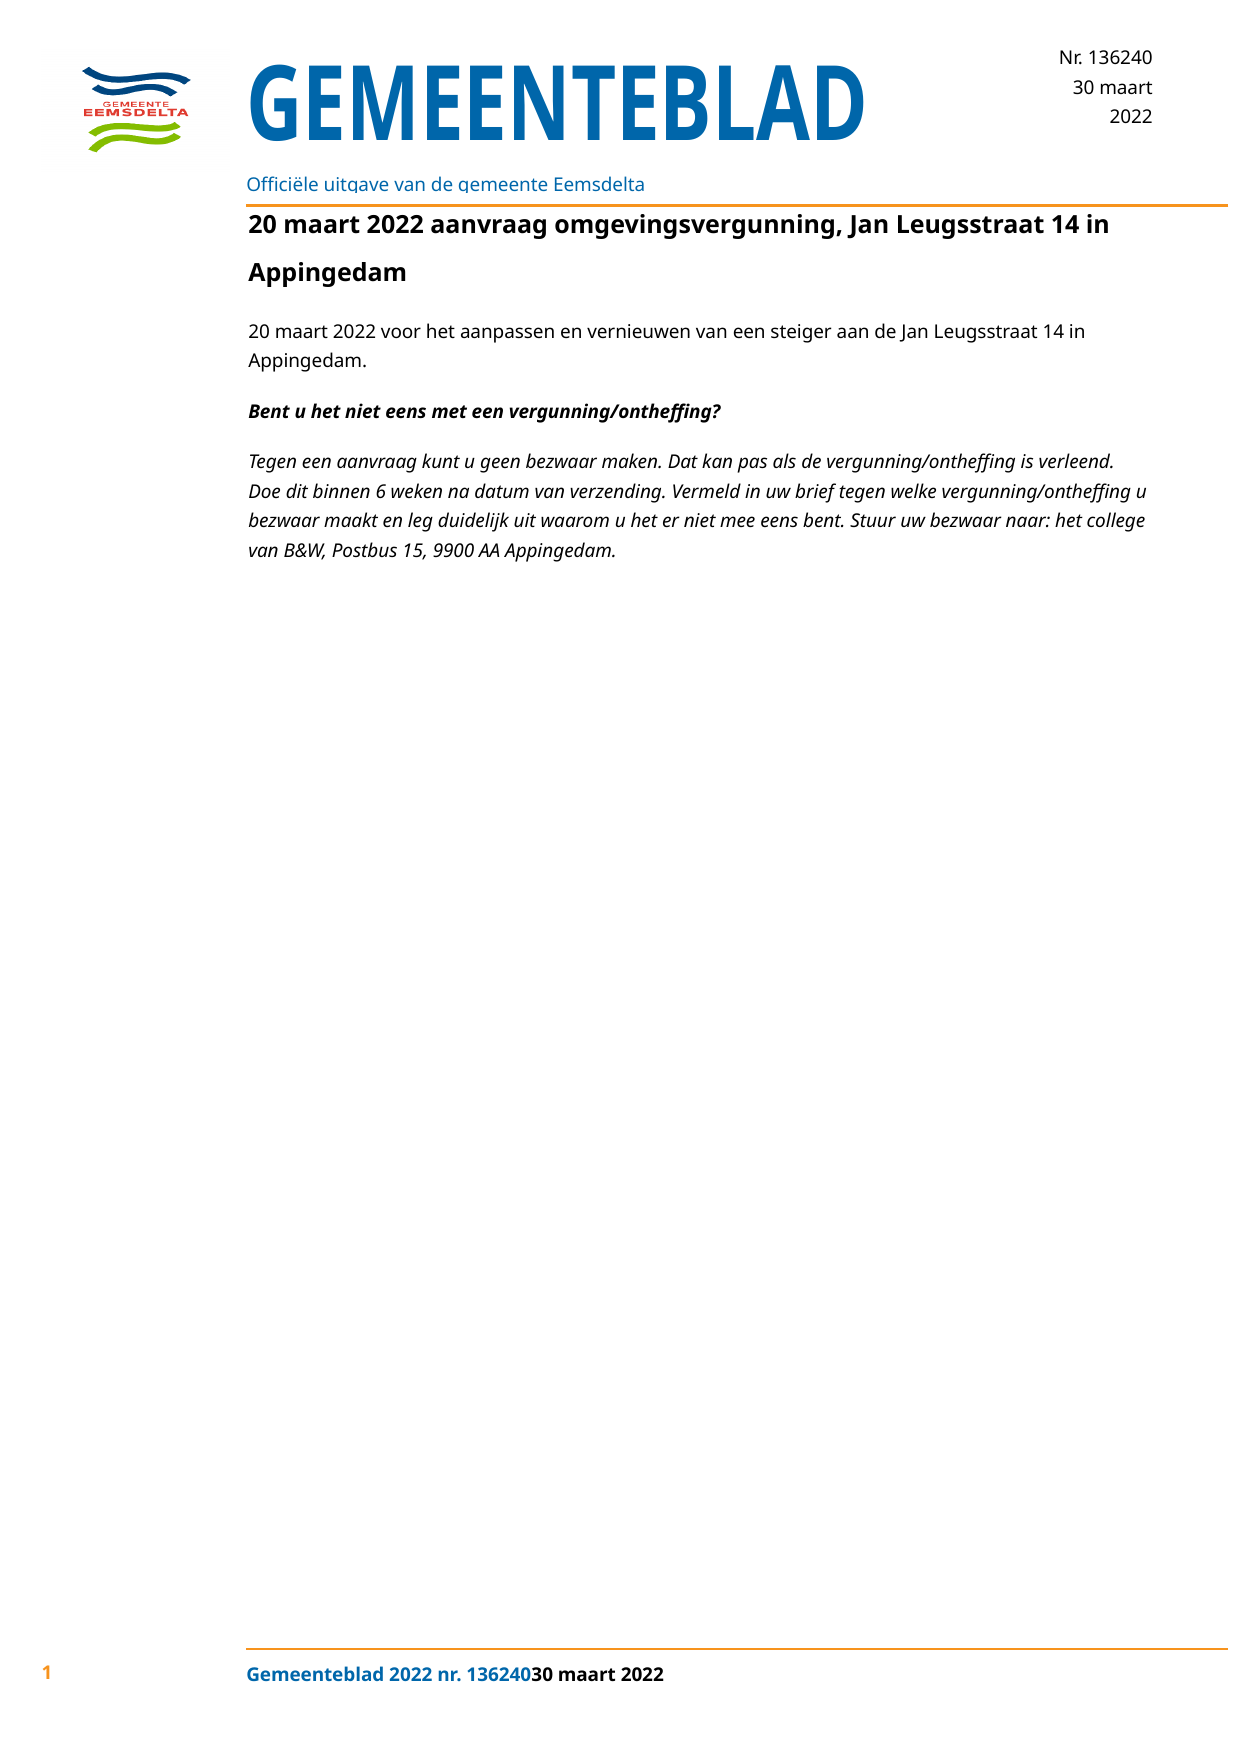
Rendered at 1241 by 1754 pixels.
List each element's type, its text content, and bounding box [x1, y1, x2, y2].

picture [41, 47, 231, 172]
text Bent u het niet eens met een vergunning/ontheffing? [248, 398, 1152, 424]
text 20 maart 2022 aanvraag omgevingsvergunning, Jan Leugsstraat 14 in Appingedam [248, 207, 1152, 288]
text 20 maart 2022 voor het aanpassen en vernieuwen van een steiger aan de Jan Leugsstraat 14 in Appingedam. [248, 318, 1152, 373]
text Tegen een aanvraag kunt u geen bezwaar maken. Dat kan pas als de vergunning/ontheffing is verleend. Doe dit binnen 6 weken na datum van verzending. Vermeld in uw brief tegen welke vergunning/ontheffing u bezwaar maakt en leg duidelijk uit waarom u het er niet mee eens bent. Stuur uw bezwaar naar: het college van B&W, Postbus 15, 9900 AA Appingedam. [248, 448, 1152, 563]
